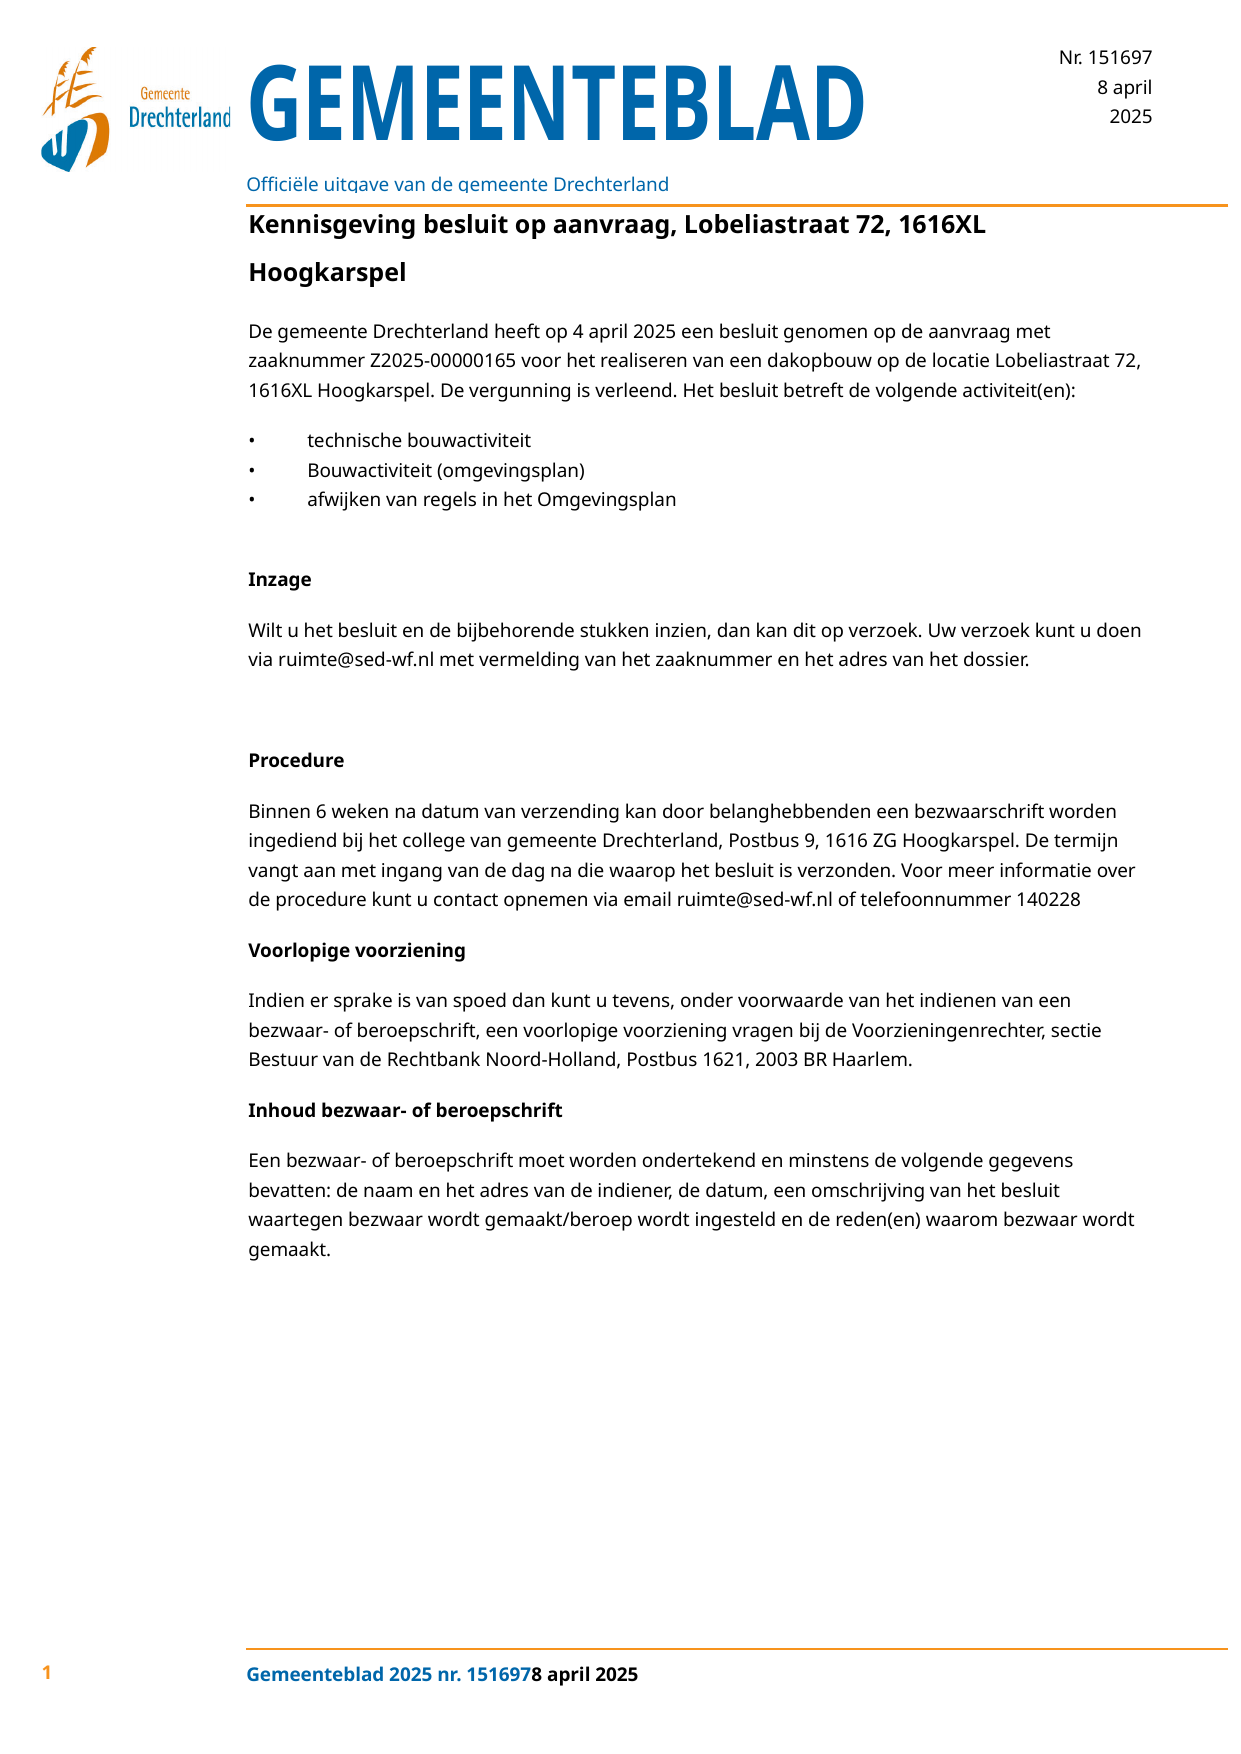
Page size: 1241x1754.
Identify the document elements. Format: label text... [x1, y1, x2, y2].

list technische bouwactiviteit [248, 427, 1152, 453]
text Een bezwaar- of beroepschrift moet worden ondertekend en minstens de volgende gegevens bevatten: de naam en het adres van de indiener, de datum, een omschrijving van het besluit waartegen bezwaar wordt gemaakt/beroep wordt ingesteld en de reden(en) waarom bezwaar wordt gemaakt. [248, 1147, 1152, 1262]
text Wilt u het besluit en de bijbehorende stukken inzien, dan kan dit op verzoek. Uw verzoek kunt u doen via ruimte@sed-wf.nl met vermelding van het zaaknummer en het adres van het dossier. [248, 617, 1152, 672]
text Procedure [248, 747, 1152, 773]
picture [41, 158, 64, 172]
text Inhoud bezwaar- of beroepschrift [248, 1097, 1152, 1123]
list Bouwactiviteit (omgevingsplan) [248, 457, 1152, 483]
text Binnen 6 weken na datum van verzending kan door belanghebbenden een bezwaarschrift worden ingediend bij het college van gemeente Drechterland, Postbus 9, 1616 ZG Hoogkarspel. De termijn vangt aan met ingang van de dag na die waarop het besluit is verzonden. Voor meer informatie over de procedure kunt u contact opnemen via email ruimte@sed-wf.nl of telefoonnummer 140228 [248, 798, 1152, 912]
text Voorlopige voorziening [248, 937, 1152, 963]
picture [41, 47, 231, 172]
text Kennisgeving besluit op aanvraag, Lobeliastraat 72, 1616XL Hoogkarspel [248, 207, 1152, 288]
picture [226, 115, 231, 124]
text De gemeente Drechterland heeft op 4 april 2025 een besluit genomen op de aanvraag met zaaknummer Z2025-00000165 voor het realiseren van een dakopbouw op de locatie Lobeliastraat 72, 1616XL Hoogkarspel. De vergunning is verleend. Het besluit betreft de volgende activiteit(en): [248, 318, 1152, 403]
text Indien er sprake is van spoed dan kunt u tevens, onder voorwaarde van het indienen van een bezwaar- of beroepschrift, een voorlopige voorziening vragen bij de Voorzieningenrechter, sectie Bestuur van de Rechtbank Noord-Holland, Postbus 1621, 2003 BR Haarlem. [248, 987, 1152, 1072]
list afwijken van regels in het Omgevingsplan [248, 487, 1152, 512]
text Inzage [248, 567, 1152, 592]
